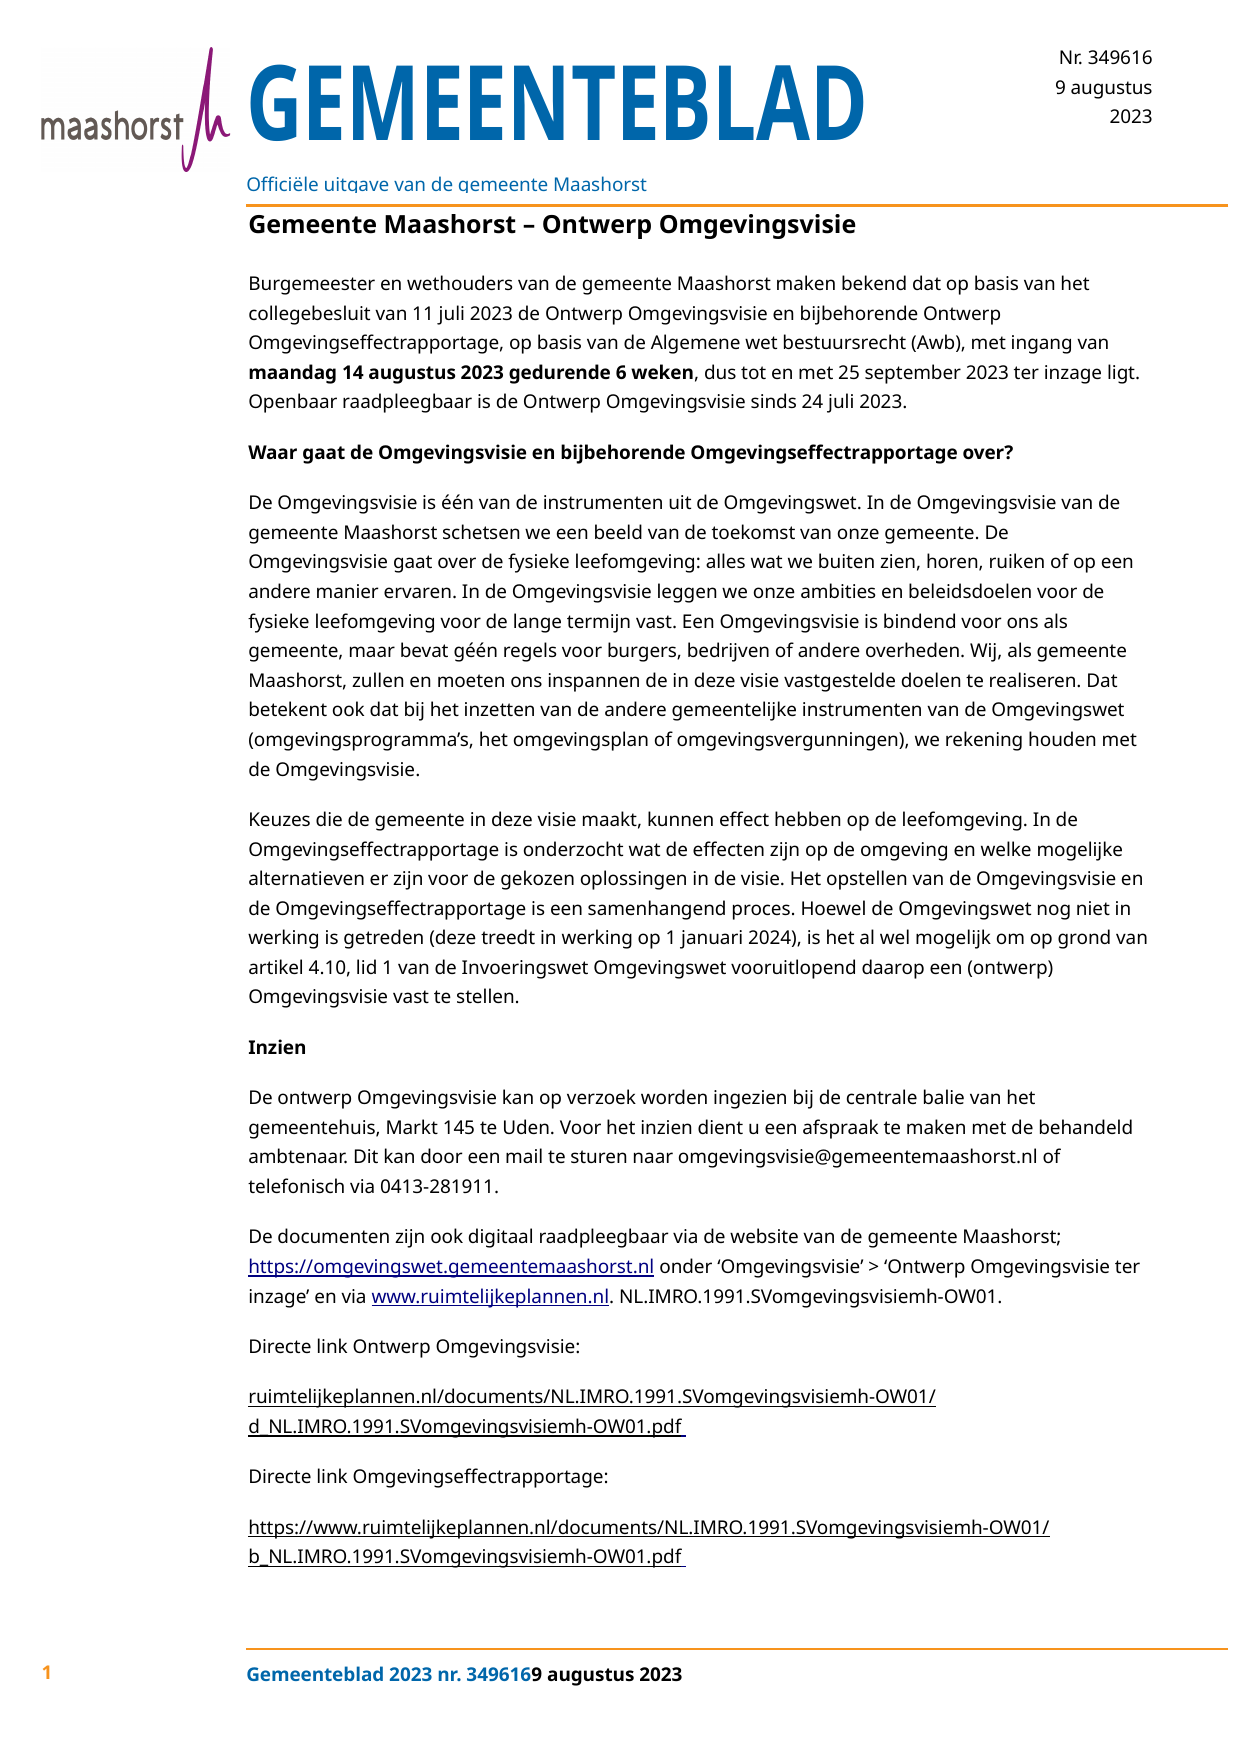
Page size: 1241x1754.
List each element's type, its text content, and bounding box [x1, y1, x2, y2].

text Directe link Ontwerp Omgevingsvisie: [248, 1333, 1152, 1359]
text Waar gaat de Omgevingsvisie en bijbehorende Omgevingseffectrapportage over? [248, 439, 1152, 465]
text De documenten zijn ook digitaal raadpleegbaar via de website van de gemeente Maashorst; https://omgevingswet.gemeentemaashorst.nl onder ‘Omgevingsvisie’ > ‘Ontwerp Omgevingsvisie ter inzage’ en via www.ruimtelijkeplannen.nl. NL.IMRO.1991.SVomgevingsvisiemh-OW01. [248, 1224, 1152, 1308]
text Inzien [248, 1034, 1152, 1060]
text https://www.ruimtelijkeplannen.nl/documents/NL.IMRO.1991.SVomgevingsvisiemh-OW01/b_NL.IMRO.1991.SVomgevingsvisiemh-OW01.pdf [248, 1514, 1152, 1569]
text Keuzes die de gemeente in deze visie maakt, kunnen effect hebben op de leefomgeving. In de Omgevingseffectrapportage is onderzocht wat de effecten zijn op de omgeving en welke mogelijke alternatieven er zijn voor de gekozen oplossingen in de visie. Het opstellen van de Omgevingsvisie en de Omgevingseffectrapportage is een samenhangend proces. Hoewel de Omgevingswet nog niet in werking is getreden (deze treedt in werking op 1 januari 2024), is het al wel mogelijk om op grond van artikel 4.10, lid 1 van de Invoeringswet Omgevingswet vooruitlopend daarop een (ontwerp) Omgevingsvisie vast te stellen. [248, 806, 1152, 1009]
text Directe link Omgevingseffectrapportage: [248, 1464, 1152, 1489]
text Burgemeester en wethouders van de gemeente Maashorst maken bekend dat op basis van het collegebesluit van 11 juli 2023 de Ontwerp Omgevingsvisie en bijbehorende Ontwerp Omgevingseffectrapportage, op basis van de Algemene wet bestuursrecht (Awb), met ingang van maandag 14 augustus 2023 gedurende 6 weken, dus tot en met 25 september 2023 ter inzage ligt. Openbaar raadpleegbaar is de Ontwerp Omgevingsvisie sinds 24 juli 2023. [248, 270, 1152, 414]
text De ontwerp Omgevingsvisie kan op verzoek worden ingezien bij de centrale balie van het gemeentehuis, Markt 145 te Uden. Voor het inzien dient u een afspraak te maken met de behandeld ambtenaar. Dit kan door een mail te sturen naar omgevingsvisie@gemeentemaashorst.nl of telefonisch via 0413-281911. [248, 1084, 1152, 1199]
picture [41, 47, 231, 172]
text De Omgevingsvisie is één van de instrumenten uit de Omgevingswet. In de Omgevingsvisie van de gemeente Maashorst schetsen we een beeld van de toekomst van onze gemeente. De Omgevingsvisie gaat over de fysieke leefomgeving: alles wat we buiten zien, horen, ruiken of op een andere manier ervaren. In de Omgevingsvisie leggen we onze ambities en beleidsdoelen voor de fysieke leefomgeving voor de lange termijn vast. Een Omgevingsvisie is bindend voor ons als gemeente, maar bevat géén regels voor burgers, bedrijven of andere overheden. Wij, als gemeente Maashorst, zullen en moeten ons inspannen de in deze visie vastgestelde doelen te realiseren. Dat betekent ook dat bij het inzetten van de andere gemeentelijke instrumenten van de Omgevingswet (omgevingsprogramma’s, het omgevingsplan of omgevingsvergunningen), we rekening houden met de Omgevingsvisie. [248, 489, 1152, 781]
text ruimtelijkeplannen.nl/documents/NL.IMRO.1991.SVomgevingsvisiemh-OW01/d_NL.IMRO.1991.SVomgevingsvisiemh-OW01.pdf [248, 1384, 1152, 1439]
text Gemeente Maashorst – Ontwerp Omgevingsvisie [248, 207, 1152, 241]
